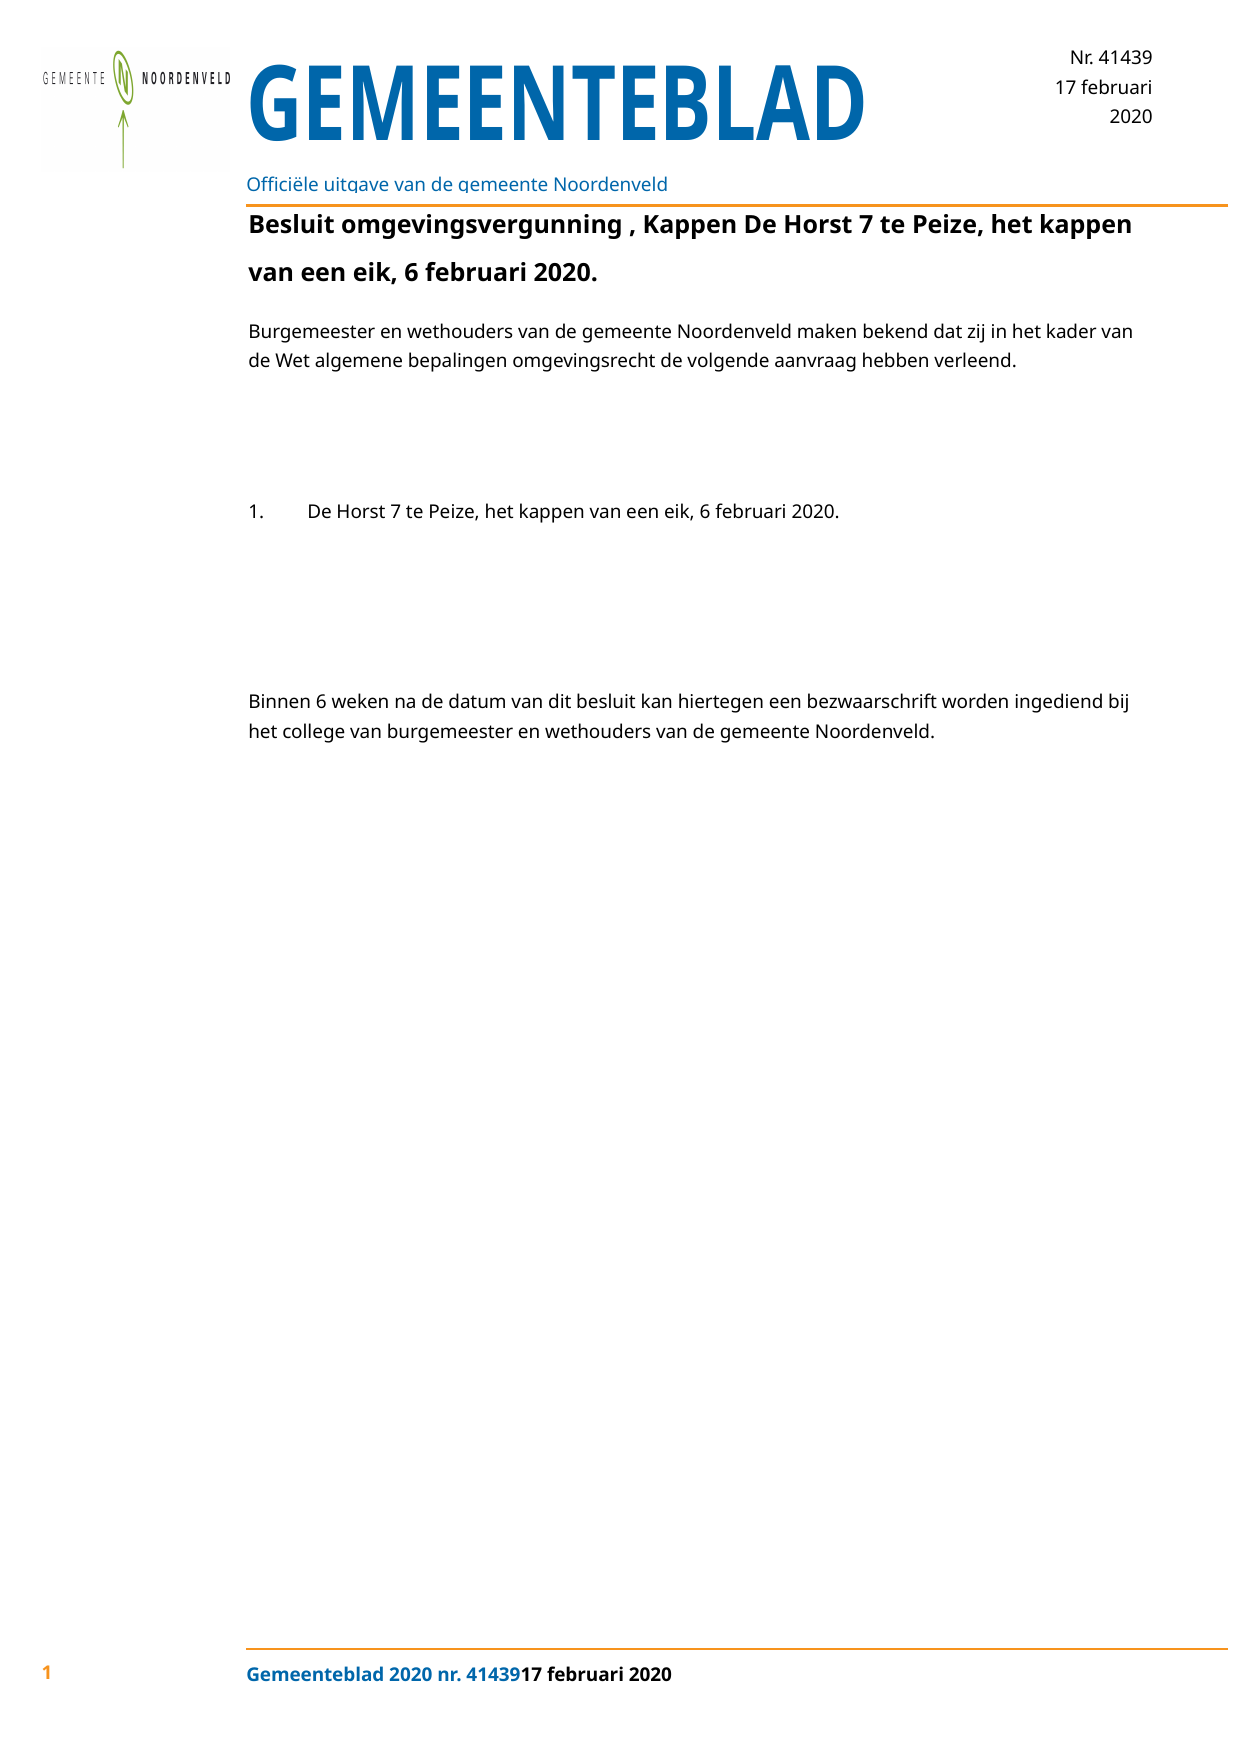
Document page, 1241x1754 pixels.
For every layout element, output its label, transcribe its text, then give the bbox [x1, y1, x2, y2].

text Burgemeester en wethouders van de gemeente Noordenveld maken bekend dat zij in het kader van de Wet algemene bepalingen omgevingsrecht de volgende aanvraag hebben verleend. [248, 318, 1152, 373]
list De Horst 7 te Peize, het kappen van een eik, 6 februari 2020. [248, 499, 1152, 524]
picture [41, 47, 231, 172]
text Binnen 6 weken na de datum van dit besluit kan hiertegen een bezwaarschrift worden ingediend bij het college van burgemeester en wethouders van de gemeente Noordenveld. [248, 688, 1152, 744]
text Besluit omgevingsvergunning , Kappen De Horst 7 te Peize, het kappen van een eik, 6 februari 2020. [248, 207, 1152, 288]
